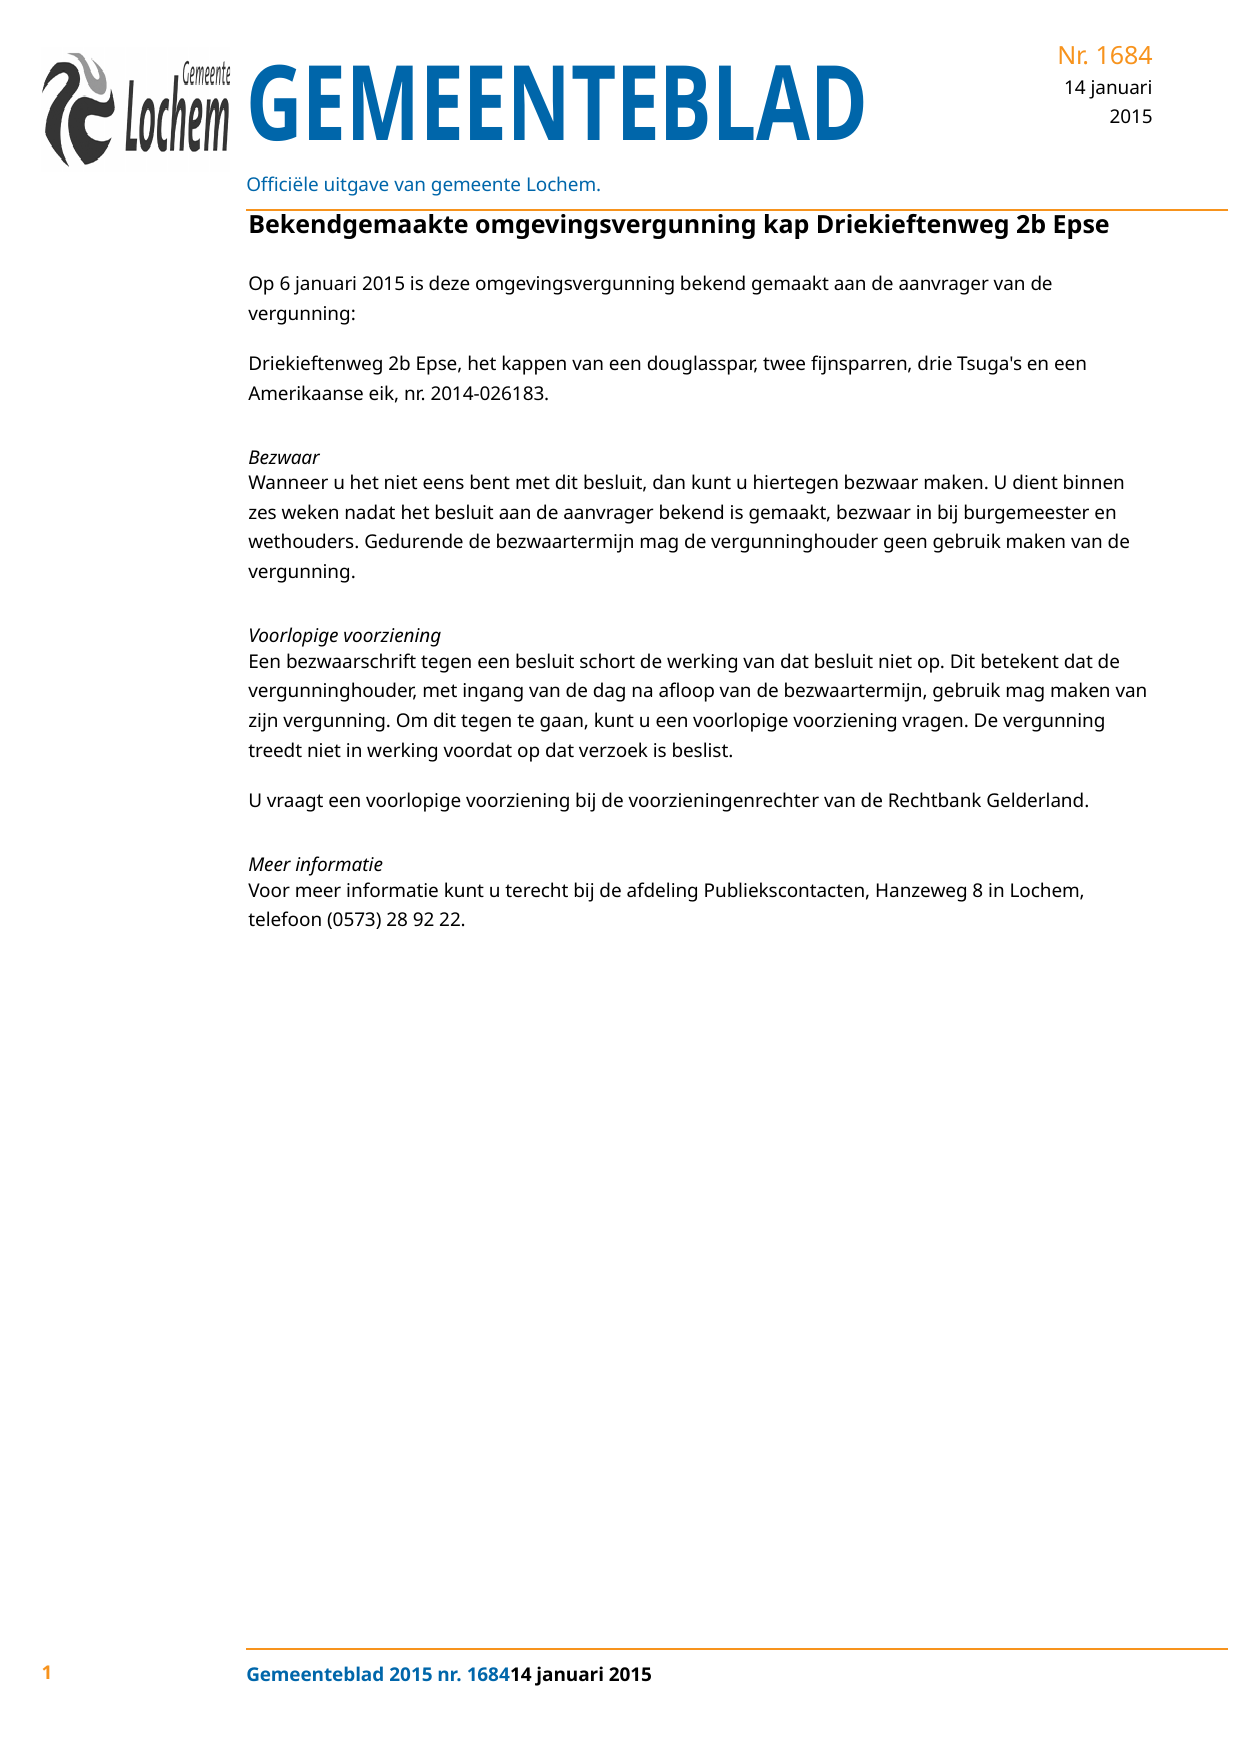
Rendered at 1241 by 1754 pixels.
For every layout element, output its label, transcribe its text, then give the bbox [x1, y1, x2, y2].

picture [41, 47, 231, 172]
text Een bezwaarschrift tegen een besluit schort de werking van dat besluit niet op. Dit betekent dat de vergunninghouder, met ingang van de dag na afloop van de bezwaartermijn, gebruik mag maken van zijn vergunning. Om dit tegen te gaan, kunt u een voorlopige voorziening vragen. De vergunning treedt niet in werking voordat op dat verzoek is beslist. [248, 648, 1152, 762]
text Bekendgemaakte omgevingsvergunning kap Driekieftenweg 2b Epse [248, 211, 1152, 241]
text Voorlopige voorziening [248, 622, 1152, 648]
text Meer informatie [248, 851, 1152, 877]
text Wanneer u het niet eens bent met dit besluit, dan kunt u hiertegen bezwaar maken. U dient binnen zes weken nadat het besluit aan de aanvrager bekend is gemaakt, bezwaar in bij burgemeester en wethouders. Gedurende de bezwaartermijn mag de vergunninghouder geen gebruik maken van de vergunning. [248, 469, 1152, 584]
text Bezwaar [248, 444, 1152, 469]
text Voor meer informatie kunt u terecht bij de afdeling Publiekscontacten, Hanzeweg 8 in Lochem, telefoon (0573) 28 92 22. [248, 877, 1152, 932]
text U vraagt een voorlopige voorziening bij de voorzieningenrechter van de Rechtbank Gelderland. [248, 787, 1152, 813]
text Op 6 januari 2015 is deze omgevingsvergunning bekend gemaakt aan de aanvrager van de vergunning: [248, 270, 1152, 326]
text Driekieftenweg 2b Epse, het kappen van een douglasspar, twee fijnsparren, drie Tsuga's en een Amerikaanse eik, nr. 2014-026183. [248, 350, 1152, 406]
